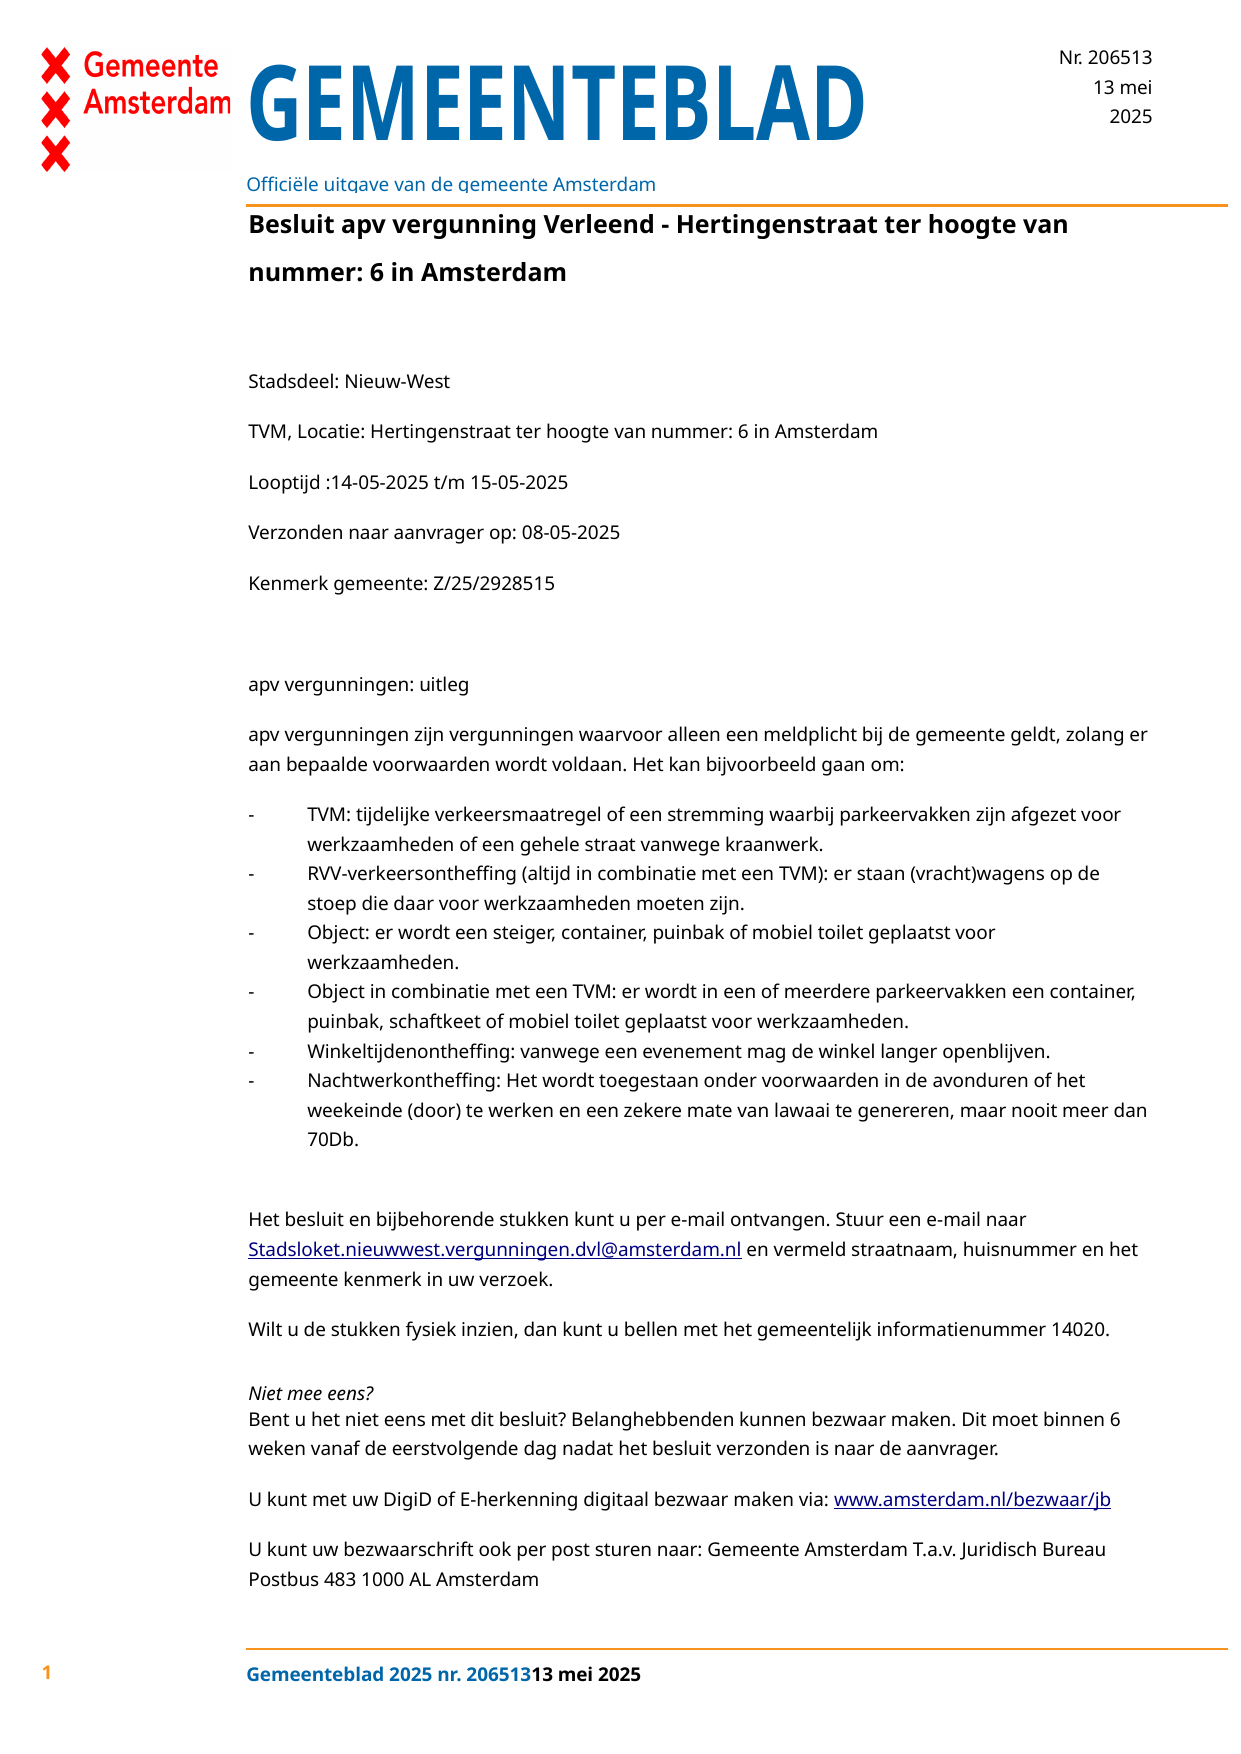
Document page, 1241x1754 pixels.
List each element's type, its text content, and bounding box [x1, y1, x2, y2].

list TVM: tijdelijke verkeersmaatregel of een stremming waarbij parkeervakken zijn afgezet voor werkzaamheden of een gehele straat vanwege kraanwerk. [248, 801, 1152, 857]
list Object in combinatie met een TVM: er wordt in een of meerdere parkeervakken een container, puinbak, schaftkeet of mobiel toilet geplaatst voor werkzaamheden. [248, 979, 1152, 1034]
text Kenmerk gemeente: Z/25/2928515 [248, 570, 1152, 596]
text Stadsdeel: Nieuw-West [248, 368, 1152, 394]
text Niet mee eens? [248, 1380, 1152, 1406]
list Nachtwerkontheffing: Het wordt toegestaan onder voorwaarden in de avonduren of het weekeinde (door) te werken en een zekere mate van lawaai te genereren, maar nooit meer dan 70Db. [248, 1067, 1152, 1152]
text Wilt u de stukken fysiek inzien, dan kunt u bellen met het gemeentelijk informatienummer 14020. [248, 1316, 1152, 1342]
text apv vergunningen: uitleg [248, 671, 1152, 697]
text TVM, Locatie: Hertingenstraat ter hoogte van nummer: 6 in Amsterdam [248, 419, 1152, 444]
text Looptijd :14-05-2025 t/m 15-05-2025 [248, 469, 1152, 495]
text Besluit apv vergunning Verleend - Hertingenstraat ter hoogte van nummer: 6 in Amsterdam [248, 207, 1152, 288]
text U kunt met uw DigiD of E-herkenning digitaal bezwaar maken via: www.amsterdam.nl/bezwaar/jb [248, 1486, 1152, 1512]
text Het besluit en bijbehorende stukken kunt u per e-mail ontvangen. Stuur een e-mail naar Stadsloket.nieuwwest.vergunningen.dvl@amsterdam.nl en vermeld straatnaam, huisnummer en het gemeente kenmerk in uw verzoek. [248, 1207, 1152, 1292]
list RVV-verkeersontheffing (altijd in combinatie met een TVM): er staan (vracht)wagens op de stoep die daar voor werkzaamheden moeten zijn. [248, 860, 1152, 916]
list Winkeltijdenontheffing: vanwege een evenement mag de winkel langer openblijven. [248, 1038, 1152, 1064]
picture [41, 47, 231, 172]
text U kunt uw bezwaarschrift ook per post sturen naar: Gemeente Amsterdam T.a.v. Juridisch Bureau Postbus 483 1000 AL Amsterdam [248, 1536, 1152, 1592]
text apv vergunningen zijn vergunningen waarvoor alleen een meldplicht bij de gemeente geldt, zolang er aan bepaalde voorwaarden wordt voldaan. Het kan bijvoorbeeld gaan om: [248, 721, 1152, 777]
list Object: er wordt een steiger, container, puinbak of mobiel toilet geplaatst voor werkzaamheden. [248, 919, 1152, 975]
text Verzonden naar aanvrager op: 08-05-2025 [248, 519, 1152, 545]
text Bent u het niet eens met dit besluit? Belanghebbenden kunnen bezwaar maken. Dit moet binnen 6 weken vanaf de eerstvolgende dag nadat het besluit verzonden is naar de aanvrager. [248, 1406, 1152, 1461]
